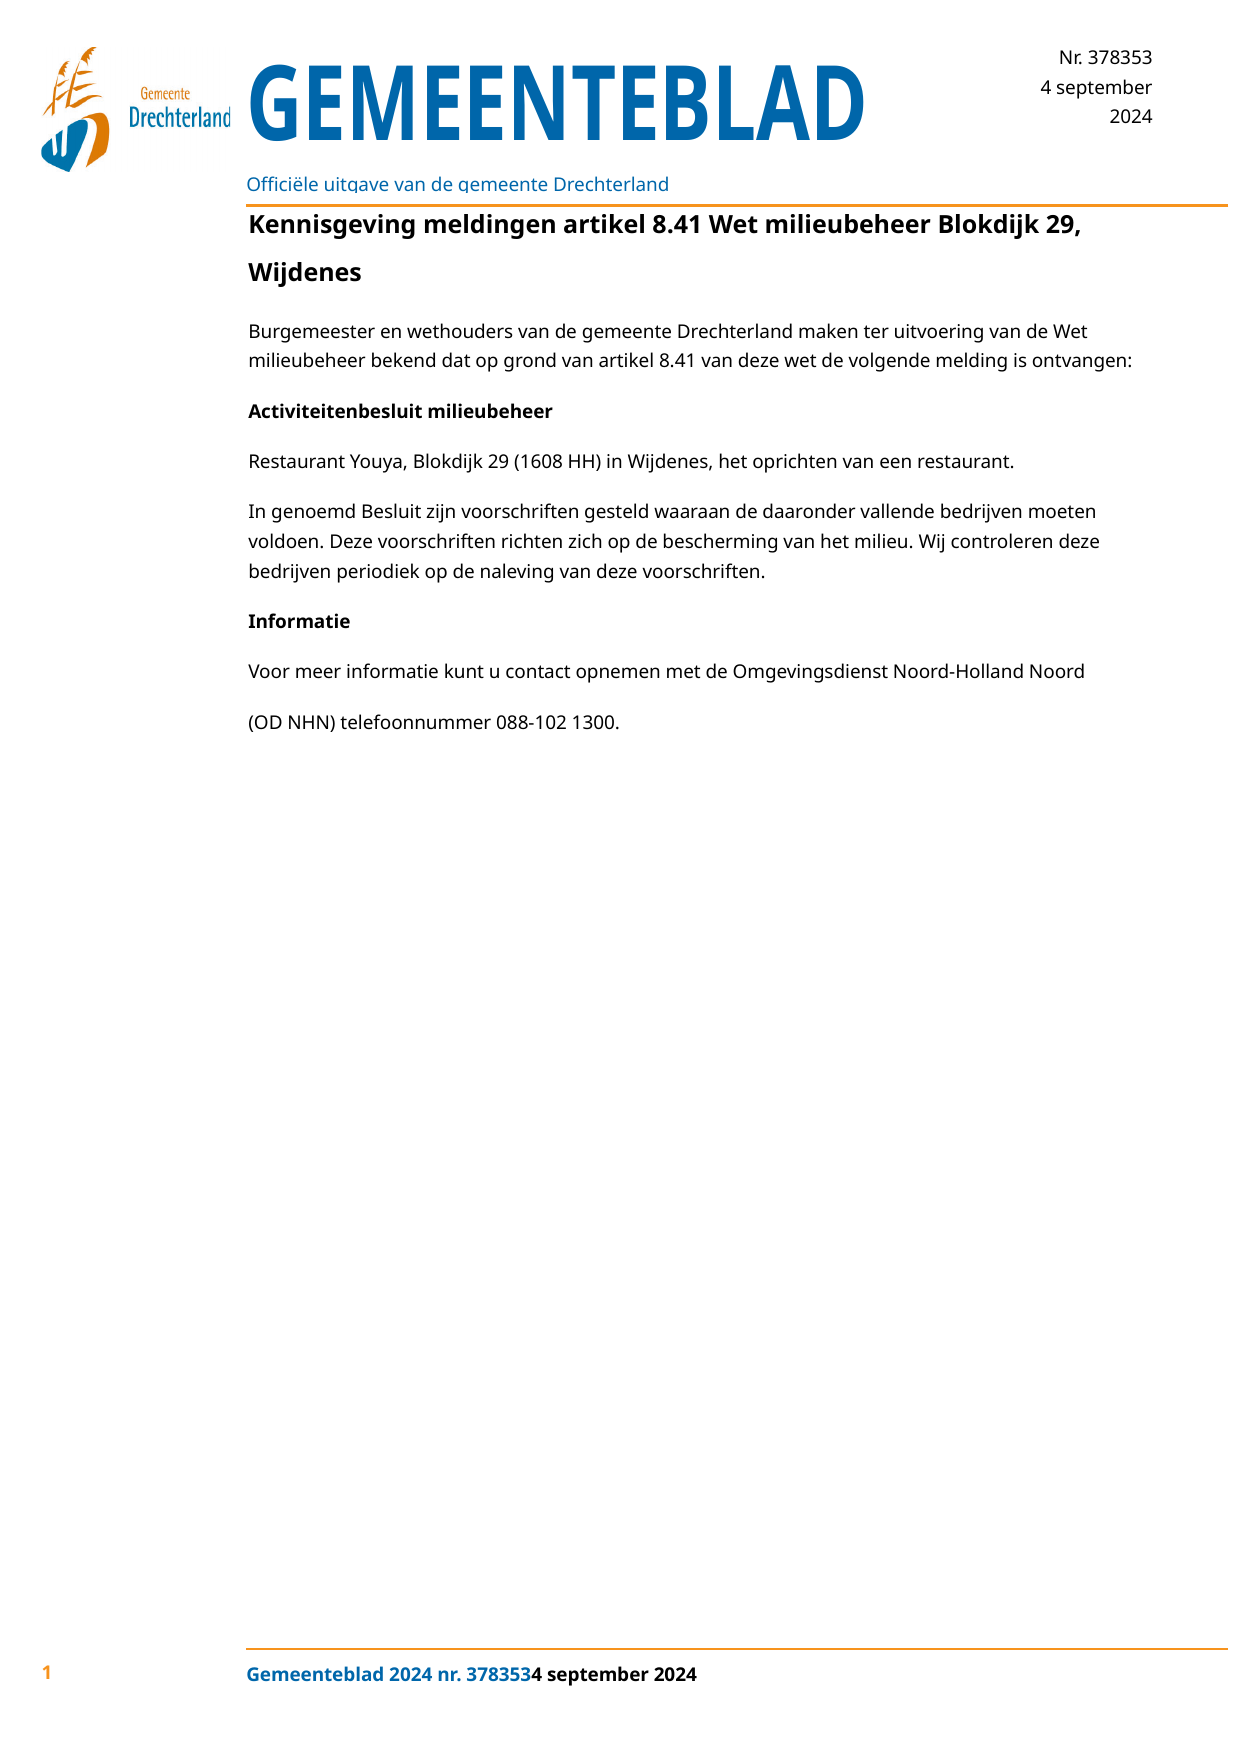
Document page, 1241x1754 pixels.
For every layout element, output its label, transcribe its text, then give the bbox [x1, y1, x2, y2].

picture [226, 115, 231, 124]
text Activiteitenbesluit milieubeheer [248, 398, 1152, 424]
text (OD NHN) telefoonnummer 088-102 1300. [248, 709, 1152, 735]
text In genoemd Besluit zijn voorschriften gesteld waaraan de daaronder vallende bedrijven moeten voldoen. Deze voorschriften richten zich op de bescherming van het milieu. Wij controleren deze bedrijven periodiek op de naleving van deze voorschriften. [248, 499, 1152, 584]
picture [41, 158, 64, 172]
text Voor meer informatie kunt u contact opnemen met de Omgevingsdienst Noord-Holland Noord [248, 659, 1152, 684]
text Burgemeester en wethouders van de gemeente Drechterland maken ter uitvoering van de Wet milieubeheer bekend dat op grond van artikel 8.41 van deze wet de volgende melding is ontvangen: [248, 318, 1152, 373]
text Restaurant Youya, Blokdijk 29 (1608 HH) in Wijdenes, het oprichten van een restaurant. [248, 448, 1152, 474]
picture [41, 47, 231, 172]
text Informatie [248, 608, 1152, 634]
text Kennisgeving meldingen artikel 8.41 Wet milieubeheer Blokdijk 29, Wijdenes [248, 207, 1152, 288]
